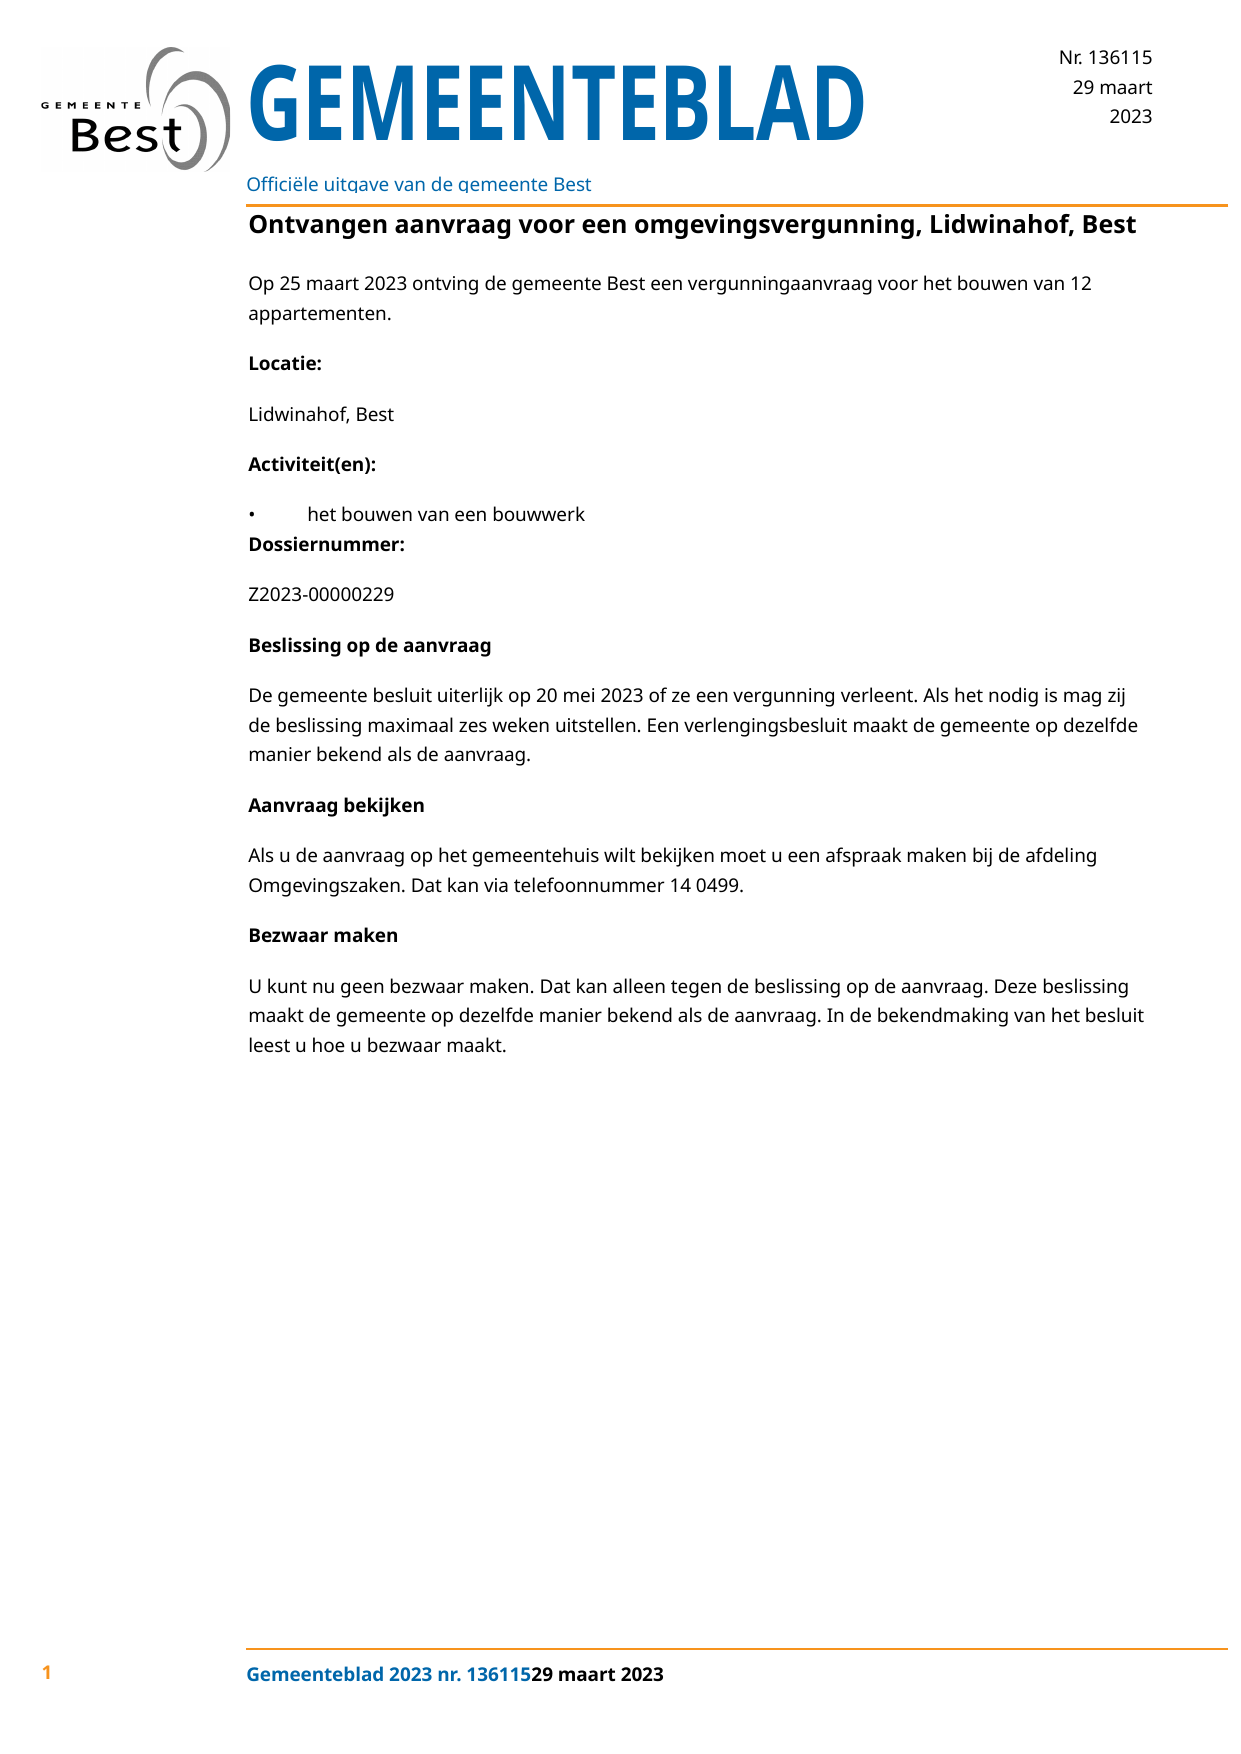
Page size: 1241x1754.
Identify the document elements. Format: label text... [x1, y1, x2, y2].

text Locatie: [248, 350, 1152, 376]
text Activiteit(en): [248, 451, 1152, 477]
text Lidwinahof, Best [248, 401, 1152, 426]
text Bezwaar maken [248, 922, 1152, 948]
text De gemeente besluit uiterlijk op 20 mei 2023 of ze een vergunning verleent. Als het nodig is mag zij de beslissing maximaal zes weken uitstellen. Een verlengingsbesluit maakt de gemeente op dezelfde manier bekend als de aanvraag. [248, 682, 1152, 767]
text Op 25 maart 2023 ontving de gemeente Best een vergunningaanvraag voor het bouwen van 12 appartementen. [248, 270, 1152, 326]
text Z2023-00000229 [248, 582, 1152, 607]
text Als u de aanvraag op het gemeentehuis wilt bekijken moet u een afspraak maken bij de afdeling Omgevingszaken. Dat kan via telefoonnummer 14 0499. [248, 842, 1152, 898]
text Ontvangen aanvraag voor een omgevingsvergunning, Lidwinahof, Best [248, 207, 1152, 241]
text U kunt nu geen bezwaar maken. Dat kan alleen tegen de beslissing op de aanvraag. Deze beslissing maakt de gemeente op dezelfde manier bekend als de aanvraag. In de bekendmaking van het besluit leest u hoe u bezwaar maakt. [248, 973, 1152, 1058]
text Beslissing op de aanvraag [248, 632, 1152, 658]
list het bouwen van een bouwwerk [248, 502, 1152, 527]
picture [41, 47, 231, 172]
text Dossiernummer: [248, 531, 1152, 557]
text Aanvraag bekijken [248, 792, 1152, 818]
